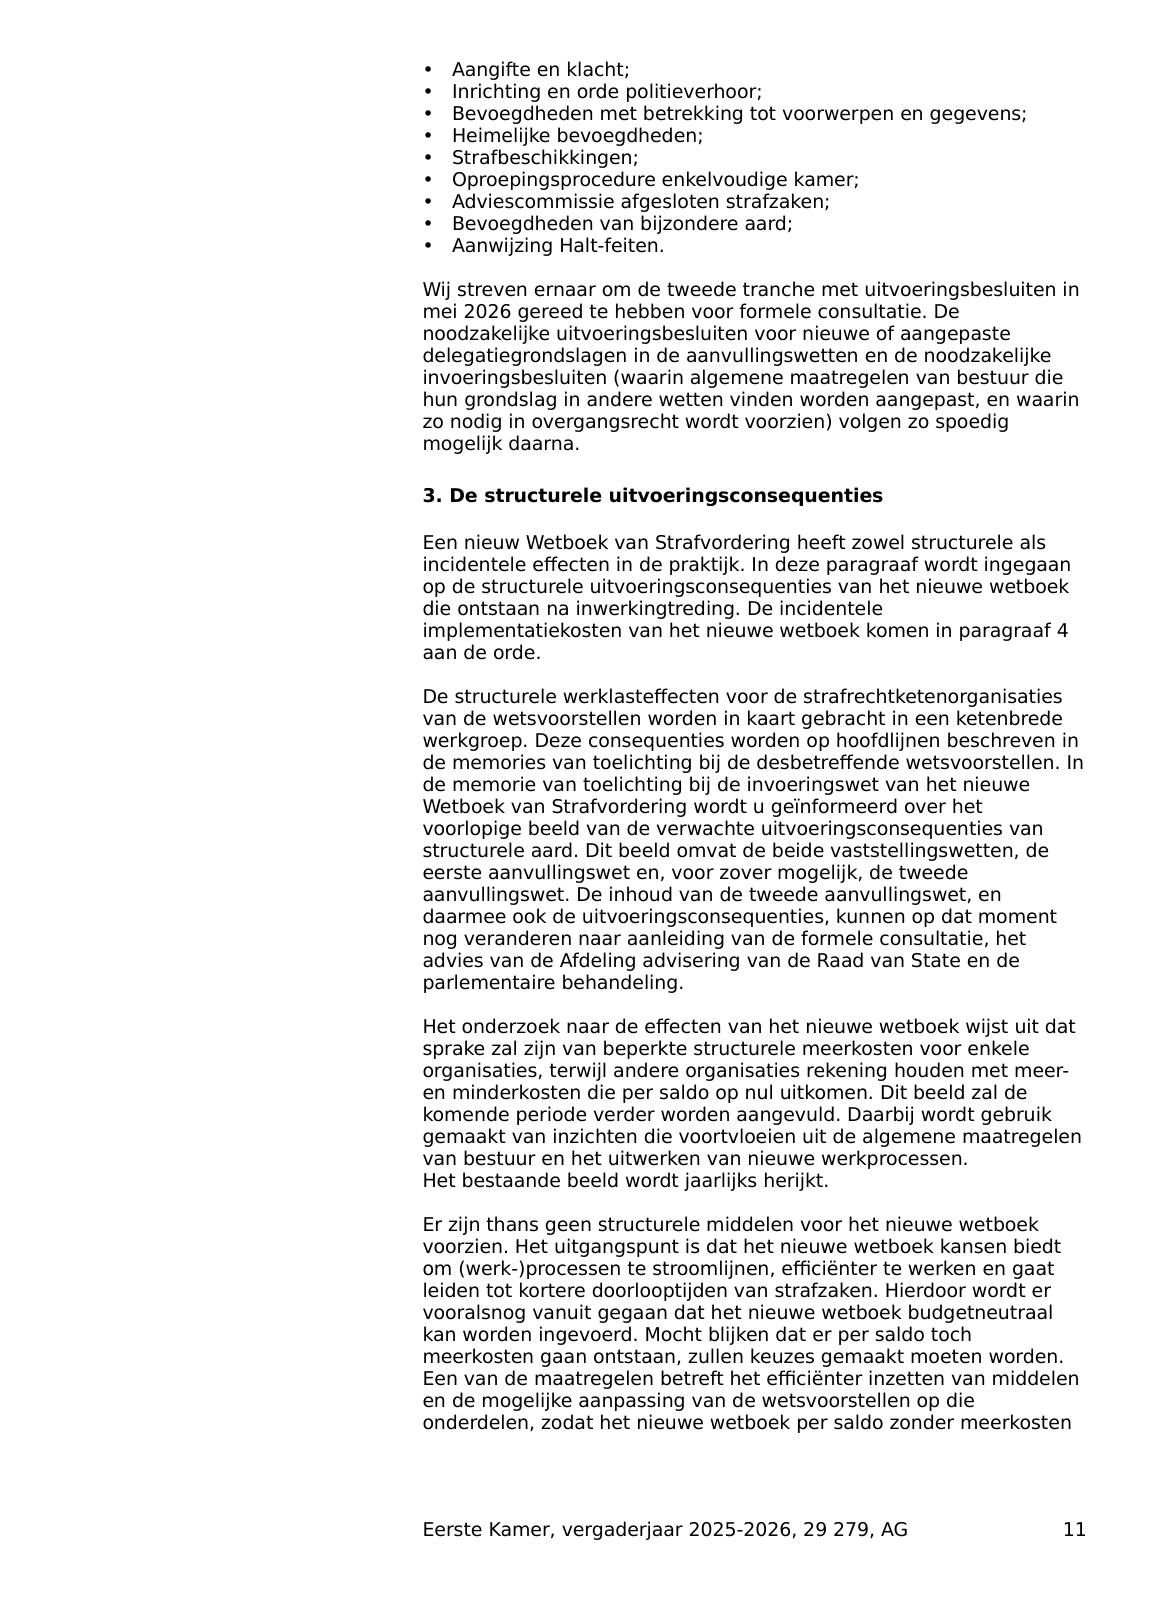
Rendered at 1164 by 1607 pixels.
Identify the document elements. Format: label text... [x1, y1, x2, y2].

text Er zijn thans geen structurele middelen voor het nieuwe wetboek voorzien. Het uitgangspunt is dat het nieuwe wetboek kansen biedt om (werk-)processen te stroomlijnen, efficiënter te werken en gaat leiden tot kortere doorlooptijden van strafzaken. Hierdoor wordt er vooralsnog vanuit gegaan dat het nieuwe wetboek budgetneutraal kan worden ingevoerd. Mocht blijken dat er per saldo toch meerkosten gaan ontstaan, zullen keuzes gemaakt moeten worden. Een van de maatregelen betreft het efficiënter inzetten van middelen en de mogelijke aanpassing van de wetsvoorstellen op die onderdelen, zodat het nieuwe wetboek per saldo zonder meerkosten [422, 1214, 1087, 1434]
text • Strafbeschikkingen; [422, 147, 1087, 169]
text • Bevoegdheden met betrekking tot voorwerpen en gegevens; [422, 103, 1087, 125]
text Wij streven ernaar om de tweede tranche met uitvoeringsbesluiten in mei 2026 gereed te hebben voor formele consultatie. De noodzakelijke uitvoeringsbesluiten voor nieuwe of aangepaste delegatiegrondslagen in de aanvullingswetten en de noodzakelijke invoeringsbesluiten (waarin algemene maatregelen van bestuur die hun grondslag in andere wetten vinden worden aangepast, en waarin zo nodig in overgangsrecht wordt voorzien) volgen zo spoedig mogelijk daarna. [422, 279, 1087, 455]
text Een nieuw Wetboek van Strafvordering heeft zowel structurele als incidentele effecten in de praktijk. In deze paragraaf wordt ingegaan op de structurele uitvoeringsconsequenties van het nieuwe wetboek die ontstaan na inwerkingtreding. De incidentele implementatiekosten van het nieuwe wetboek komen in paragraaf 4 aan de orde. [422, 532, 1087, 664]
text • Heimelijke bevoegdheden; [422, 125, 1087, 147]
text • Bevoegdheden van bijzondere aard; [422, 213, 1087, 235]
text Het onderzoek naar de effecten van het nieuwe wetboek wijst uit dat sprake zal zijn van beperkte structurele meerkosten voor enkele organisaties, terwijl andere organisaties rekening houden met meer- en minderkosten die per saldo op nul uitkomen. Dit beeld zal de komende periode verder worden aangevuld. Daarbij wordt gebruik gemaakt van inzichten die voortvloeien uit de algemene maatregelen van bestuur en het uitwerken van nieuwe werkprocessen. [422, 1016, 1087, 1170]
text • Aanwijzing Halt-feiten. [422, 235, 1087, 257]
text • Oproepingsprocedure enkelvoudige kamer; [422, 169, 1087, 191]
text Het bestaande beeld wordt jaarlijks herijkt. [422, 1170, 1087, 1192]
text • Aangifte en klacht; [422, 59, 1087, 81]
text De structurele werklasteffecten voor de strafrechtketenorganisaties van de wetsvoorstellen worden in kaart gebracht in een ketenbrede werkgroep. Deze consequenties worden op hoofdlijnen beschreven in de memories van toelichting bij de desbetreffende wetsvoorstellen. In de memorie van toelichting bij de invoeringswet van het nieuwe Wetboek van Strafvordering wordt u geïnformeerd over het voorlopige beeld van de verwachte uitvoeringsconsequenties van structurele aard. Dit beeld omvat de beide vaststellingswetten, de eerste aanvullingswet en, voor zover mogelijk, de tweede aanvullingswet. De inhoud van de tweede aanvullingswet, en daarmee ook de uitvoeringsconsequenties, kunnen op dat moment nog veranderen naar aanleiding van de formele consultatie, het advies van de Afdeling advisering van de Raad van State en de parlementaire behandeling. [422, 686, 1087, 994]
text • Adviescommissie afgesloten strafzaken; [422, 191, 1087, 213]
subtitle 3. De structurele uitvoeringsconsequenties [422, 485, 1087, 507]
text • Inrichting en orde politieverhoor; [422, 81, 1087, 103]
